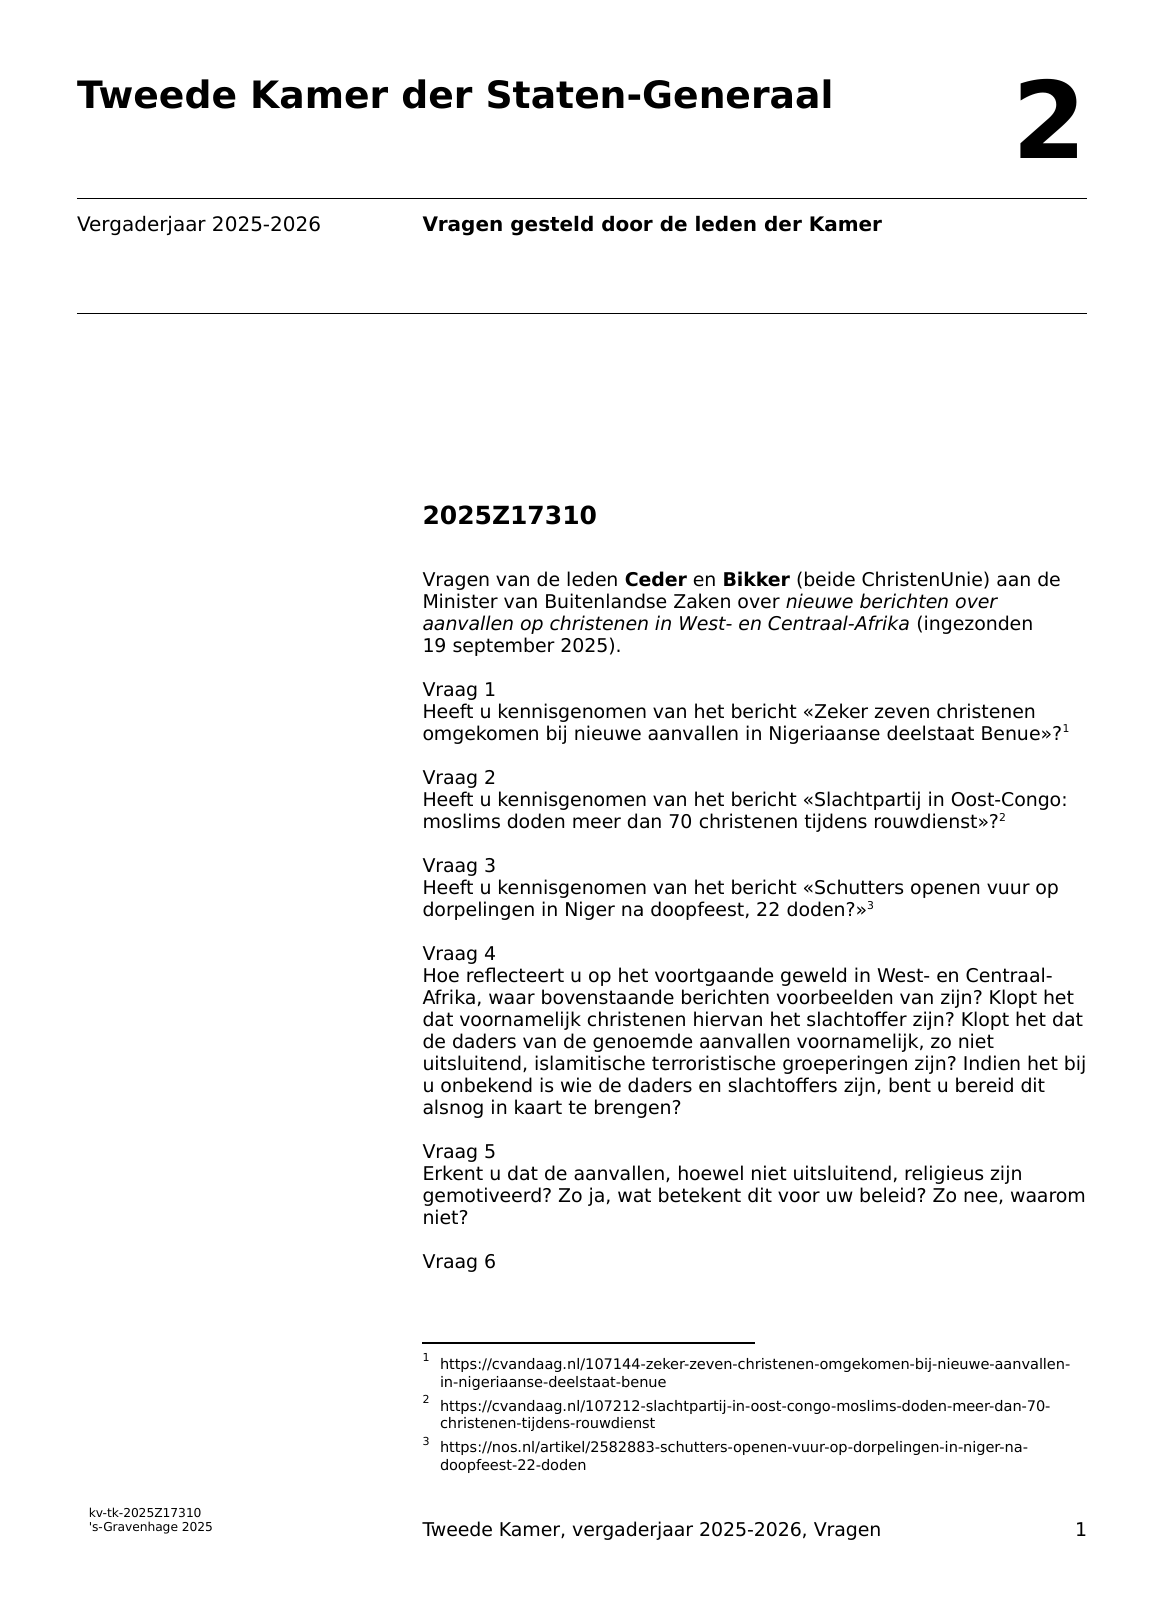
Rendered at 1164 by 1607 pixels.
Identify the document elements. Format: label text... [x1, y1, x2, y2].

text https://cvandaag.nl/107212-slachtpartij-in-oost-congo-moslims-doden-meer-dan-70-christenen-tijdens-rouwdienst [422, 1393, 1087, 1432]
text Heeft u kennisgenomen van het bericht «Schutters openen vuur op dorpelingen in Niger na doopfeest, 22 doden?» [422, 877, 1087, 921]
text Vraag 1 [422, 679, 1087, 701]
text Heeft u kennisgenomen van het bericht «Zeker zeven christenen omgekomen bij nieuwe aanvallen in Nigeriaanse deelstaat Benue»? [422, 701, 1087, 745]
text kv-tk-2025Z17310 [88, 1506, 323, 1520]
text 2025Z17310 [422, 501, 1087, 531]
table_header 2 [886, 59, 1087, 198]
text Vraag 5 [422, 1141, 1087, 1163]
text Vraag 2 [422, 767, 1087, 789]
text Vraag 6 [422, 1251, 1087, 1273]
text Vraag 3 [422, 855, 1087, 877]
text 's-Gravenhage 2025 [88, 1520, 323, 1534]
text https://nos.nl/artikel/2582883-schutters-openen-vuur-op-dorpelingen-in-niger-na-doopfeest-22-doden [422, 1435, 1087, 1474]
text Vragen van de leden Ceder en Bikker (beide ChristenUnie) aan de Minister van Buitenlandse Zaken over nieuwe berichten over aanvallen op christenen in West- en Centraal-Afrika (ingezonden 19 september 2025). [422, 569, 1087, 657]
text https://cvandaag.nl/107144-zeker-zeven-christenen-omgekomen-bij-nieuwe-aanvallen-in-nigeriaanse-deelstaat-benue [422, 1352, 1087, 1391]
text Erkent u dat de aanvallen, hoewel niet uitsluitend, religieus zijn gemotiveerd? Zo ja, wat betekent dit voor uw beleid? Zo nee, waarom niet? [422, 1163, 1087, 1229]
table_header Tweede Kamer der Staten-Generaal [77, 59, 886, 198]
table_cell Vergaderjaar 2025-2026 [77, 199, 422, 313]
text Hoe reflecteert u op het voortgaande geweld in West- en Centraal-Afrika, waar bovenstaande berichten voorbeelden van zijn? Klopt het dat voornamelijk christenen hiervan het slachtoffer zijn? Klopt het dat de daders van de genoemde aanvallen voornamelijk, zo niet uitsluitend, islamitische terroristische groeperingen zijn? Indien het bij u onbekend is wie de daders en slachtoffers zijn, bent u bereid dit alsnog in kaart te brengen? [422, 965, 1087, 1119]
text Vraag 4 [422, 943, 1087, 965]
table_cell Vragen gesteld door de leden der Kamer [422, 199, 1087, 313]
text Heeft u kennisgenomen van het bericht «Slachtpartij in Oost-Congo: moslims doden meer dan 70 christenen tijdens rouwdienst»? [422, 789, 1087, 833]
